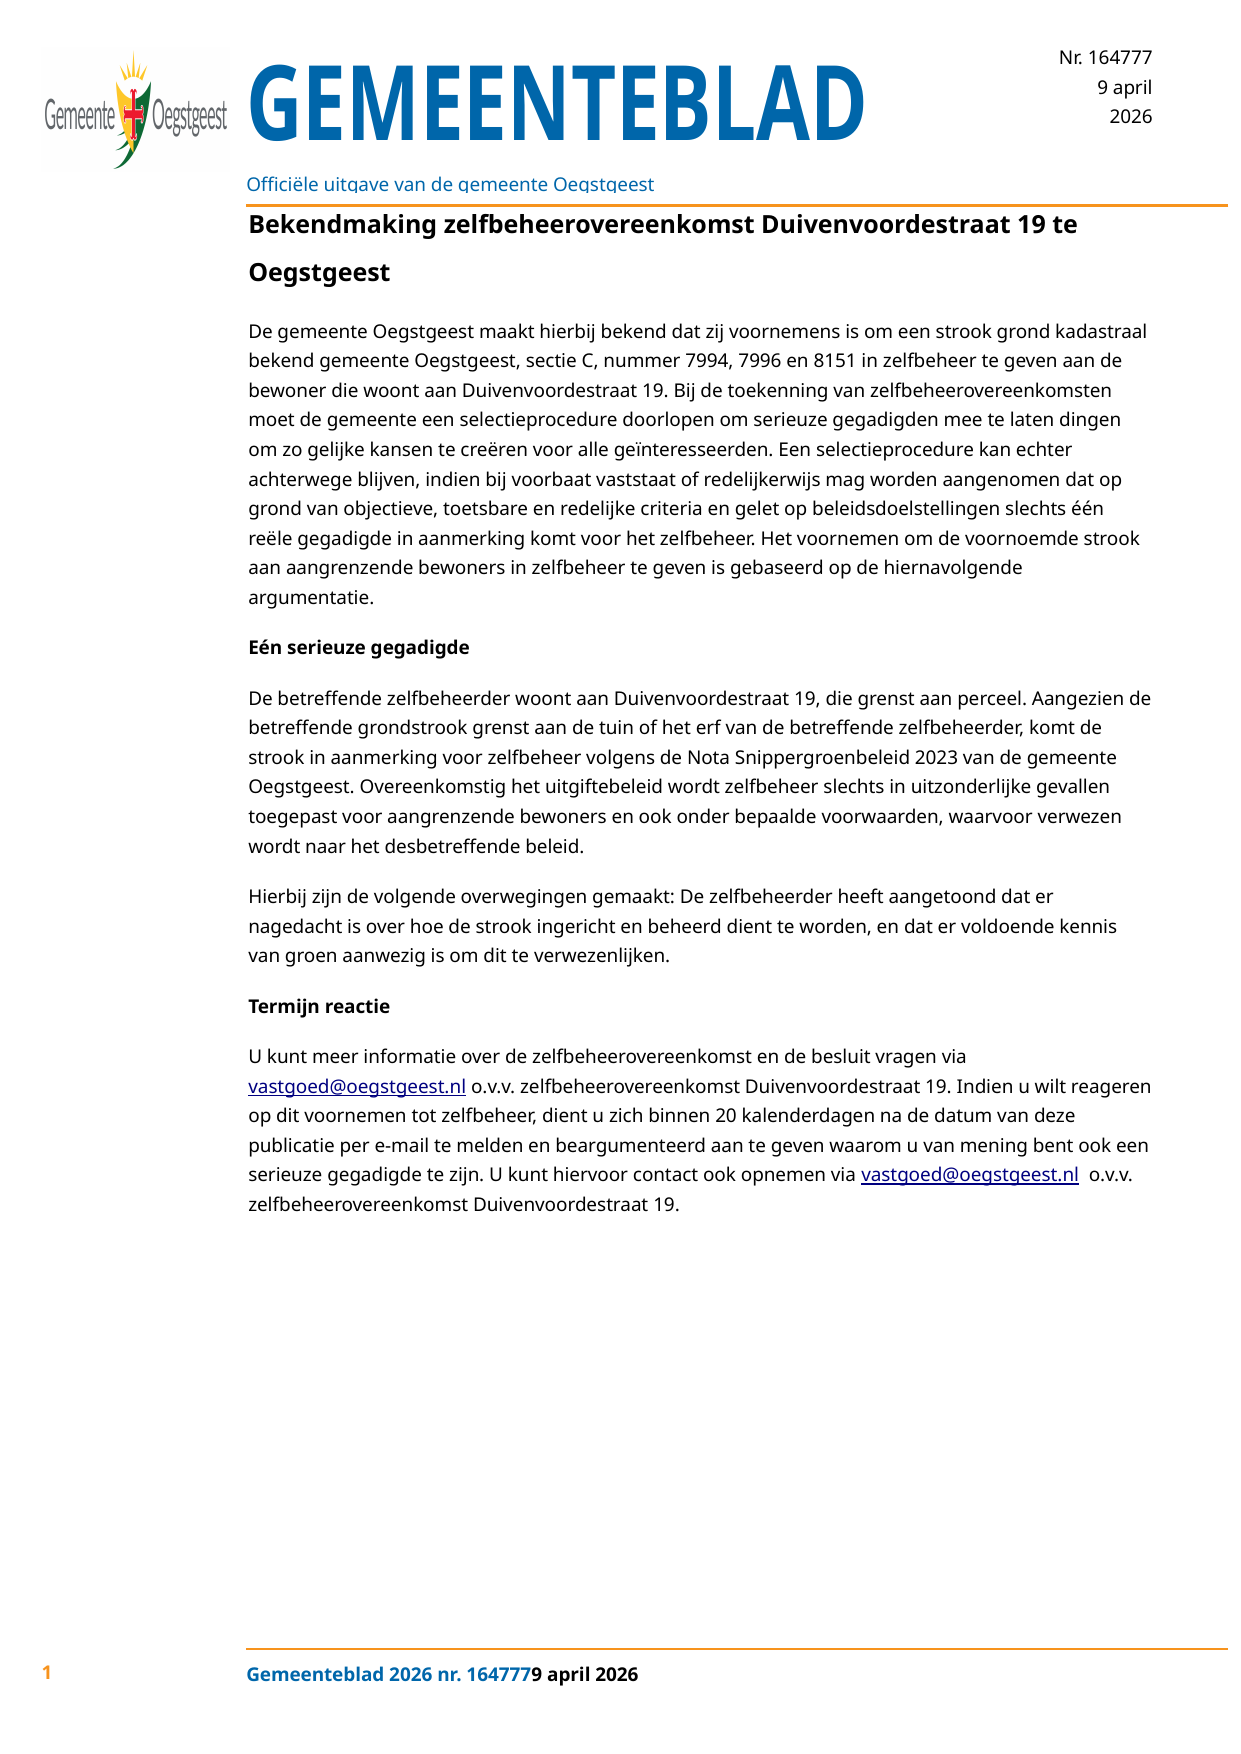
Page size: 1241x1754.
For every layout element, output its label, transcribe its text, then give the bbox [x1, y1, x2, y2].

text De betreffende zelfbeheerder woont aan Duivenvoordestraat 19, die grenst aan perceel. Aangezien de betreffende grondstrook grenst aan de tuin of het erf van de betreffende zelfbeheerder, komt de strook in aanmerking voor zelfbeheer volgens de Nota Snippergroenbeleid 2023 van de gemeente Oegstgeest. Overeenkomstig het uitgiftebeleid wordt zelfbeheer slechts in uitzonderlijke gevallen toegepast voor aangrenzende bewoners en ook onder bepaalde voorwaarden, waarvoor verwezen wordt naar het desbetreffende beleid. [248, 685, 1152, 859]
text Bekendmaking zelfbeheerovereenkomst Duivenvoordestraat 19 te Oegstgeest [248, 207, 1152, 288]
text De gemeente Oegstgeest maakt hierbij bekend dat zij voornemens is om een strook grond kadastraal bekend gemeente Oegstgeest, sectie C, nummer 7994, 7996 en 8151 in zelfbeheer te geven aan de bewoner die woont aan Duivenvoordestraat 19. Bij de toekenning van zelfbeheerovereenkomsten moet de gemeente een selectieprocedure doorlopen om serieuze gegadigden mee te laten dingen om zo gelijke kansen te creëren voor alle geïnteresseerden. Een selectieprocedure kan echter achterwege blijven, indien bij voorbaat vaststaat of redelijkerwijs mag worden aangenomen dat op grond van objectieve, toetsbare en redelijke criteria en gelet op beleidsdoelstellingen slechts één reële gegadigde in aanmerking komt voor het zelfbeheer. Het voornemen om de voornoemde strook aan aangrenzende bewoners in zelfbeheer te geven is gebaseerd op de hiernavolgende argumentatie. [248, 318, 1152, 610]
text Hierbij zijn de volgende overwegingen gemaakt: De zelfbeheerder heeft aangetoond dat er nagedacht is over hoe de strook ingericht en beheerd dient te worden, en dat er voldoende kennis van groen aanwezig is om dit te verwezenlijken. [248, 883, 1152, 968]
text Termijn reactie [248, 993, 1152, 1019]
text U kunt meer informatie over de zelfbeheerovereenkomst en de besluit vragen via vastgoed@oegstgeest.nl o.v.v. zelfbeheerovereenkomst Duivenvoordestraat 19. Indien u wilt reageren op dit voornemen tot zelfbeheer, dient u zich binnen 20 kalenderdagen na de datum van deze publicatie per e-mail te melden en beargumenteerd aan te geven waarom u van mening bent ook een serieuze gegadigde te zijn. U kunt hiervoor contact ook opnemen via vastgoed@oegstgeest.nl o.v.v. zelfbeheerovereenkomst Duivenvoordestraat 19. [248, 1043, 1152, 1217]
text Eén serieuze gegadigde [248, 634, 1152, 660]
picture [41, 47, 231, 172]
